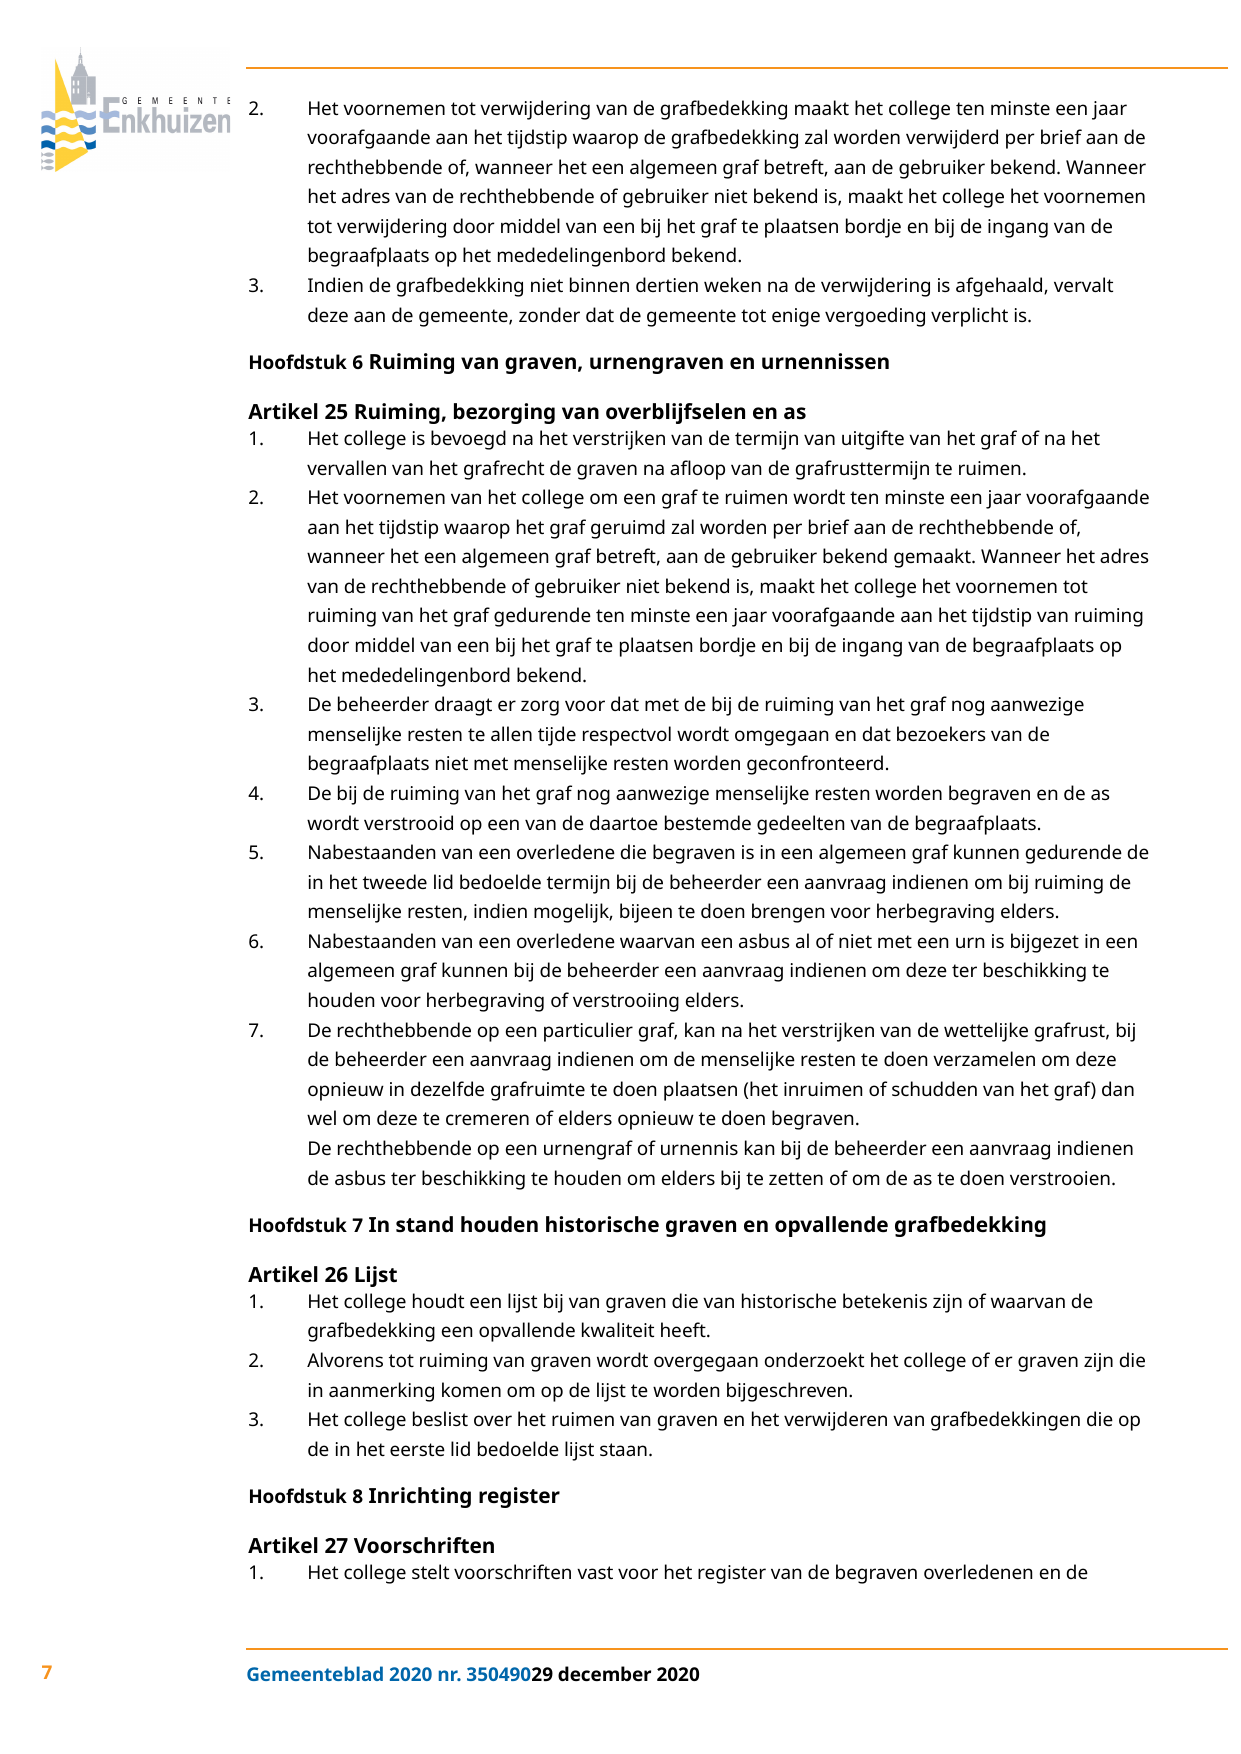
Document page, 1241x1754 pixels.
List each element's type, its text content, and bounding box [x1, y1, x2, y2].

list Het college stelt voorschriften vast voor het register van de begraven overledenen en de [248, 1559, 1152, 1585]
text Hoofdstuk 8 Inrichting register [248, 1482, 1152, 1510]
text Hoofdstuk 6 Ruiming van graven, urnengraven en urnennissen [248, 347, 1152, 376]
list Nabestaanden van een overledene die begraven is in een algemeen graf kunnen gedurende de in het tweede lid bedoelde termijn bij de beheerder een aanvraag indienen om bij ruiming de menselijke resten, indien mogelijk, bijeen te doen brengen voor herbegraving elders. [248, 839, 1152, 924]
list De beheerder draagt er zorg voor dat met de bij de ruiming van het graf nog aanwezige menselijke resten te allen tijde respectvol wordt omgegaan en dat bezoekers van de begraafplaats niet met menselijke resten worden geconfronteerd. [248, 691, 1152, 776]
list Het college beslist over het ruimen van graven en het verwijderen van grafbedekkingen die op de in het eerste lid bedoelde lijst staan. [248, 1406, 1152, 1462]
list Nabestaanden van een overledene waarvan een asbus al of niet met een urn is bijgezet in een algemeen graf kunnen bij de beheerder een aanvraag indienen om deze ter beschikking te houden voor herbegraving of verstrooiing elders. [248, 928, 1152, 1013]
list Het college is bevoegd na het verstrijken van de termijn van uitgifte van het graf of na het vervallen van het grafrecht de graven na afloop van de grafrusttermijn te ruimen. [248, 425, 1152, 481]
list Het voornemen van het college om een graf te ruimen wordt ten minste een jaar voorafgaande aan het tijdstip waarop het graf geruimd zal worden per brief aan de rechthebbende of, wanneer het een algemeen graf betreft, aan de gebruiker bekend gemaakt. Wanneer het adres van de rechthebbende of gebruiker niet bekend is, maakt het college het voornemen tot ruiming van het graf gedurende ten minste een jaar voorafgaande aan het tijdstip van ruiming door middel van een bij het graf te plaatsen bordje en bij de ingang van de begraafplaats op het mededelingenbord bekend. [248, 484, 1152, 688]
list Het college houdt een lijst bij van graven die van historische betekenis zijn of waarvan de grafbedekking een opvallende kwaliteit heeft. [248, 1288, 1152, 1343]
text Artikel 26 Lijst [248, 1260, 1152, 1288]
list De rechthebbende op een particulier graf, kan na het verstrijken van de wettelijke grafrust, bij de beheerder een aanvraag indienen om de menselijke resten te doen verzamelen om deze opnieuw in dezelfde grafruimte te doen plaatsen (het inruimen of schudden van het graf) dan wel om deze te cremeren of elders opnieuw te doen begraven. [248, 1017, 1152, 1131]
picture [41, 47, 231, 172]
text Artikel 27 Voorschriften [248, 1531, 1152, 1559]
text Artikel 25 Ruiming, bezorging van overblijfselen en as [248, 397, 1152, 425]
list De rechthebbende op een urnengraf of urnennis kan bij de beheerder een aanvraag indienen de asbus ter beschikking te houden om elders bij te zetten of om de as te doen verstrooien. [248, 1135, 1152, 1191]
list De bij de ruiming van het graf nog aanwezige menselijke resten worden begraven en de as wordt verstrooid op een van de daartoe bestemde gedeelten van de begraafplaats. [248, 780, 1152, 836]
list Alvorens tot ruiming van graven wordt overgegaan onderzoekt het college of er graven zijn die in aanmerking komen om op de lijst te worden bijgeschreven. [248, 1347, 1152, 1403]
list Indien de grafbedekking niet binnen dertien weken na de verwijdering is afgehaald, vervalt deze aan de gemeente, zonder dat de gemeente tot enige vergoeding verplicht is. [248, 272, 1152, 328]
list Het voornemen tot verwijdering van de grafbedekking maakt het college ten minste een jaar voorafgaande aan het tijdstip waarop de grafbedekking zal worden verwijderd per brief aan de rechthebbende of, wanneer het een algemeen graf betreft, aan de gebruiker bekend. Wanneer het adres van de rechthebbende of gebruiker niet bekend is, maakt het college het voornemen tot verwijdering door middel van een bij het graf te plaatsen bordje en bij de ingang van de begraafplaats op het mededelingenbord bekend. [248, 95, 1152, 268]
text Hoofdstuk 7 In stand houden historische graven en opvallende grafbedekking [248, 1210, 1152, 1239]
